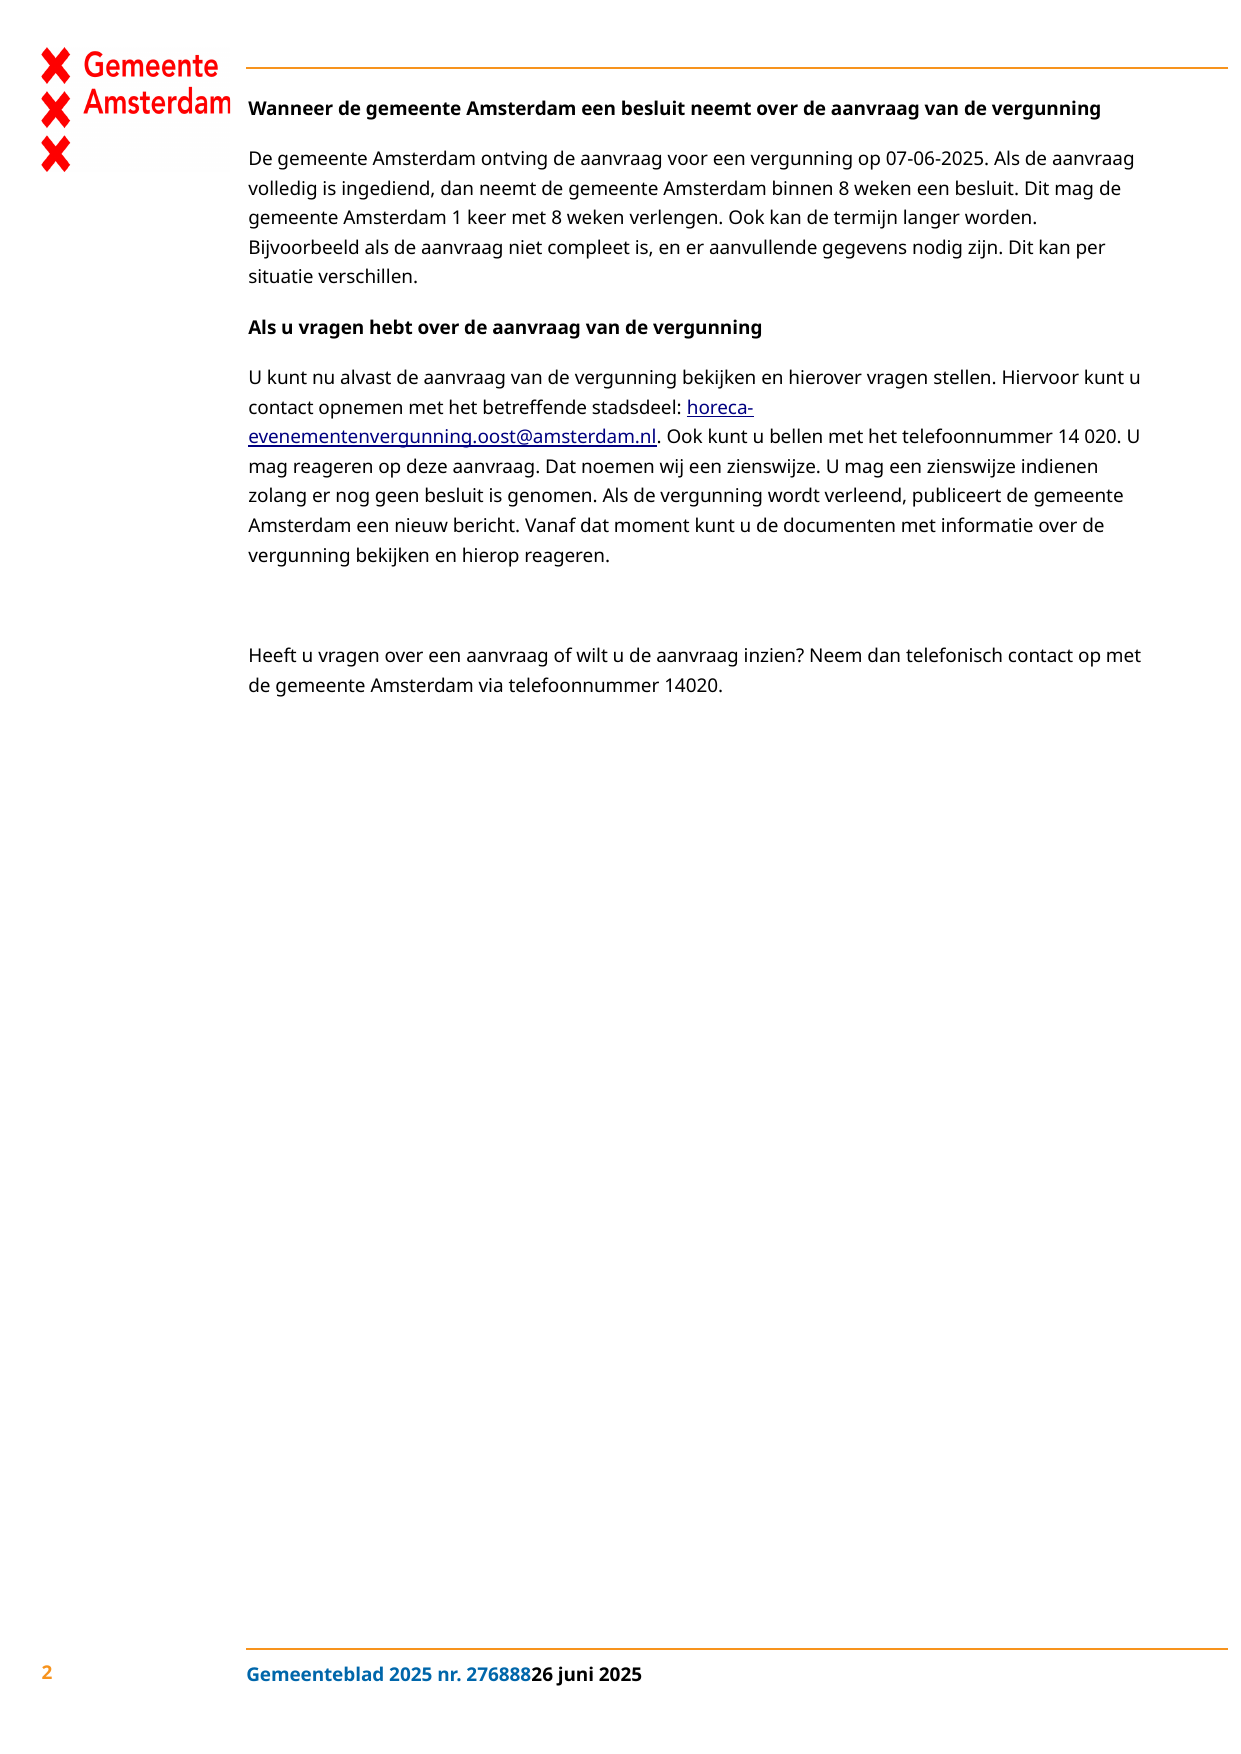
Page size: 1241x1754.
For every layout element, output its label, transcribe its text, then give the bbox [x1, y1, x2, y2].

text Heeft u vragen over een aanvraag of wilt u de aanvraag inzien? Neem dan telefonisch contact op met de gemeente Amsterdam via telefoonnummer 14020. [248, 643, 1152, 698]
picture [41, 47, 231, 172]
text Wanneer de gemeente Amsterdam een besluit neemt over de aanvraag van de vergunning [248, 95, 1152, 121]
text De gemeente Amsterdam ontving de aanvraag voor een vergunning op 07-06-2025. Als de aanvraag volledig is ingediend, dan neemt de gemeente Amsterdam binnen 8 weken een besluit. Dit mag de gemeente Amsterdam 1 keer met 8 weken verlengen. Ook kan de termijn langer worden. Bijvoorbeeld als de aanvraag niet compleet is, en er aanvullende gegevens nodig zijn. Dit kan per situatie verschillen. [248, 145, 1152, 289]
text U kunt nu alvast de aanvraag van de vergunning bekijken en hierover vragen stellen. Hiervoor kunt u contact opnemen met het betreffende stadsdeel: horeca-evenementenvergunning.oost@amsterdam.nl. Ook kunt u bellen met het telefoonnummer 14 020. U mag reageren op deze aanvraag. Dat noemen wij een zienswijze. U mag een zienswijze indienen zolang er nog geen besluit is genomen. Als de vergunning wordt verleend, publiceert de gemeente Amsterdam een nieuw bericht. Vanaf dat moment kunt u de documenten met informatie over de vergunning bekijken en hierop reageren. [248, 364, 1152, 568]
text Als u vragen hebt over de aanvraag van de vergunning [248, 314, 1152, 340]
